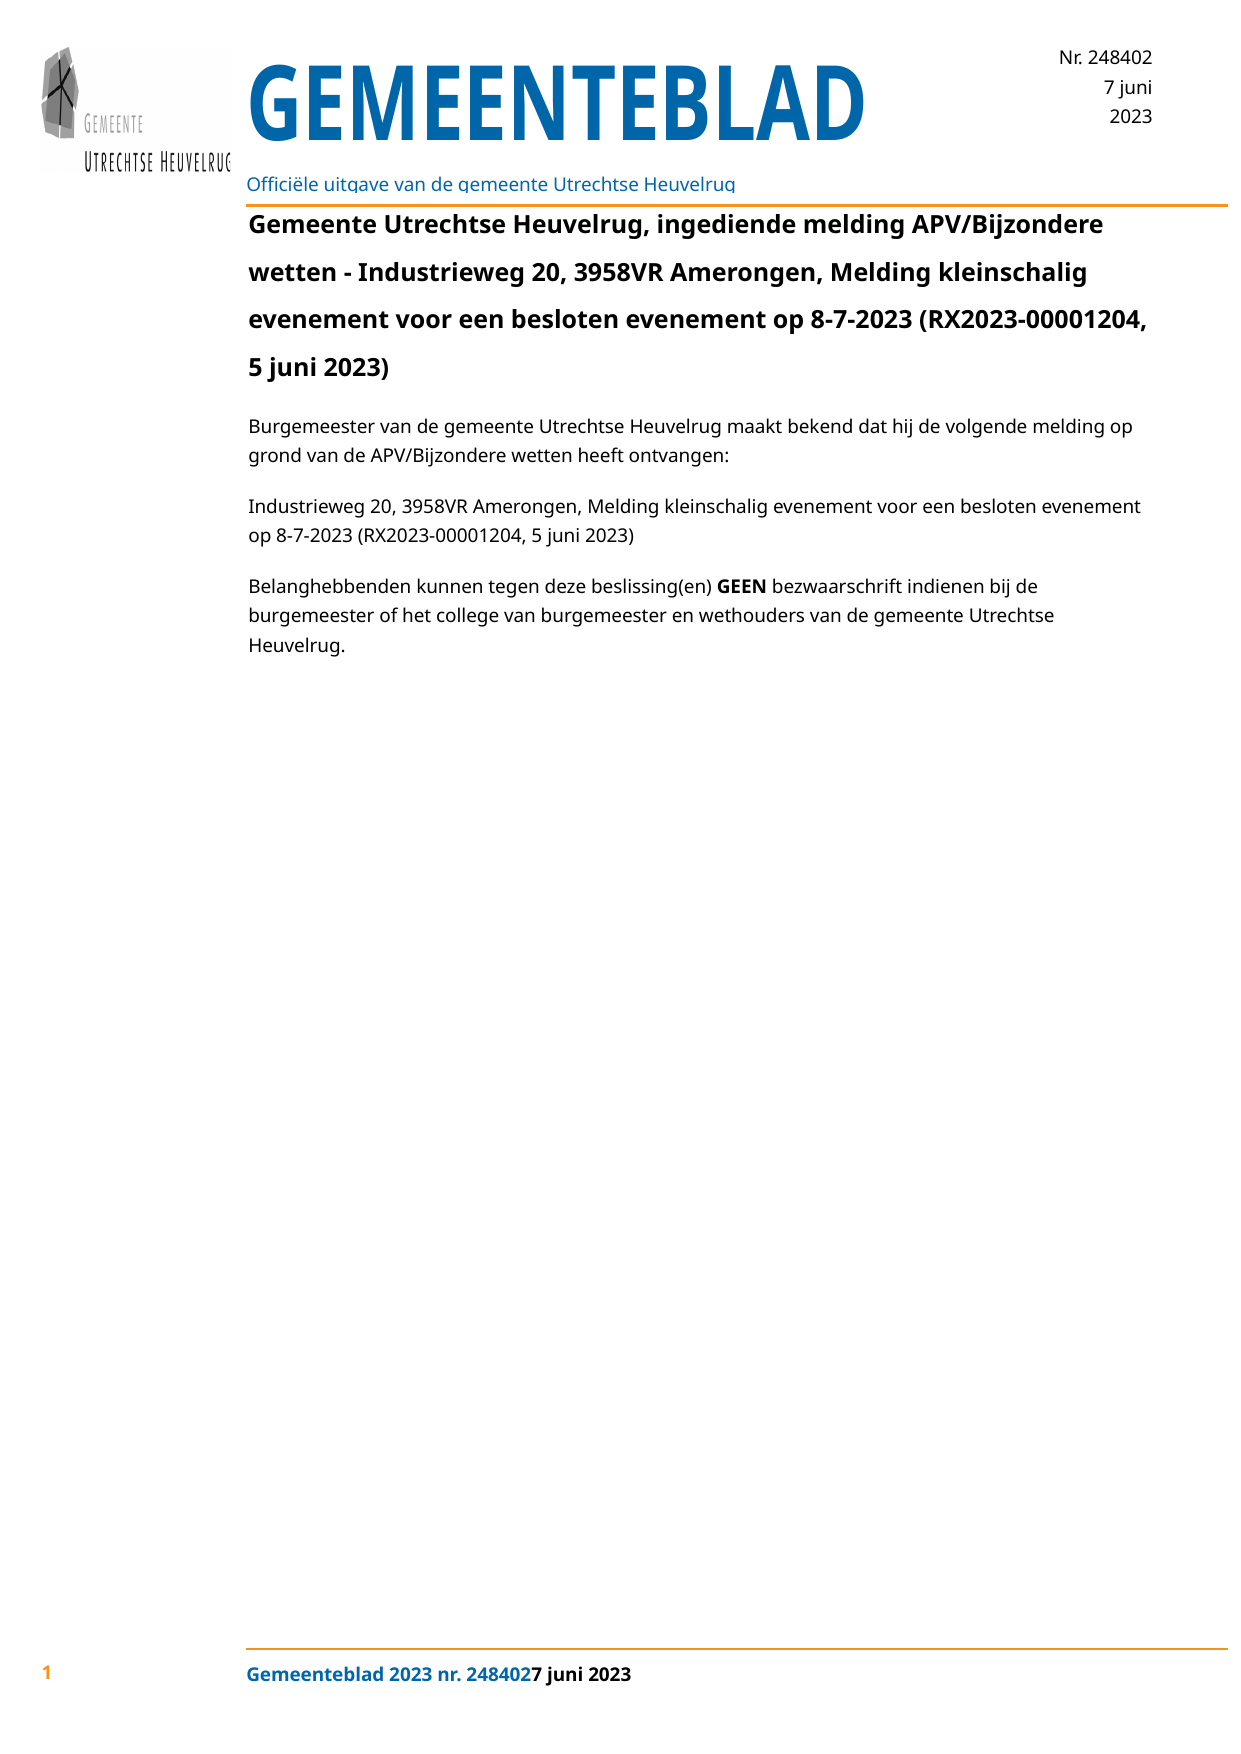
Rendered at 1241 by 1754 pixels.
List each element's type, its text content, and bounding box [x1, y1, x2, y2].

text Belanghebbenden kunnen tegen deze beslissing(en) GEEN bezwaarschrift indienen bij de burgemeester of het college van burgemeester en wethouders van de gemeente Utrechtse Heuvelrug. [248, 573, 1152, 658]
text Gemeente Utrechtse Heuvelrug, ingediende melding APV/Bijzondere wetten - Industrieweg 20, 3958VR Amerongen, Melding kleinschalig evenement voor een besloten evenement op 8-7-2023 (RX2023-00001204, 5 juni 2023) [248, 207, 1152, 384]
picture [41, 47, 231, 172]
text Industrieweg 20, 3958VR Amerongen, Melding kleinschalig evenement voor een besloten evenement op 8-7-2023 (RX2023-00001204, 5 juni 2023) [248, 493, 1152, 548]
text Burgemeester van de gemeente Utrechtse Heuvelrug maakt bekend dat hij de volgende melding op grond van de APV/Bijzondere wetten heeft ontvangen: [248, 413, 1152, 468]
